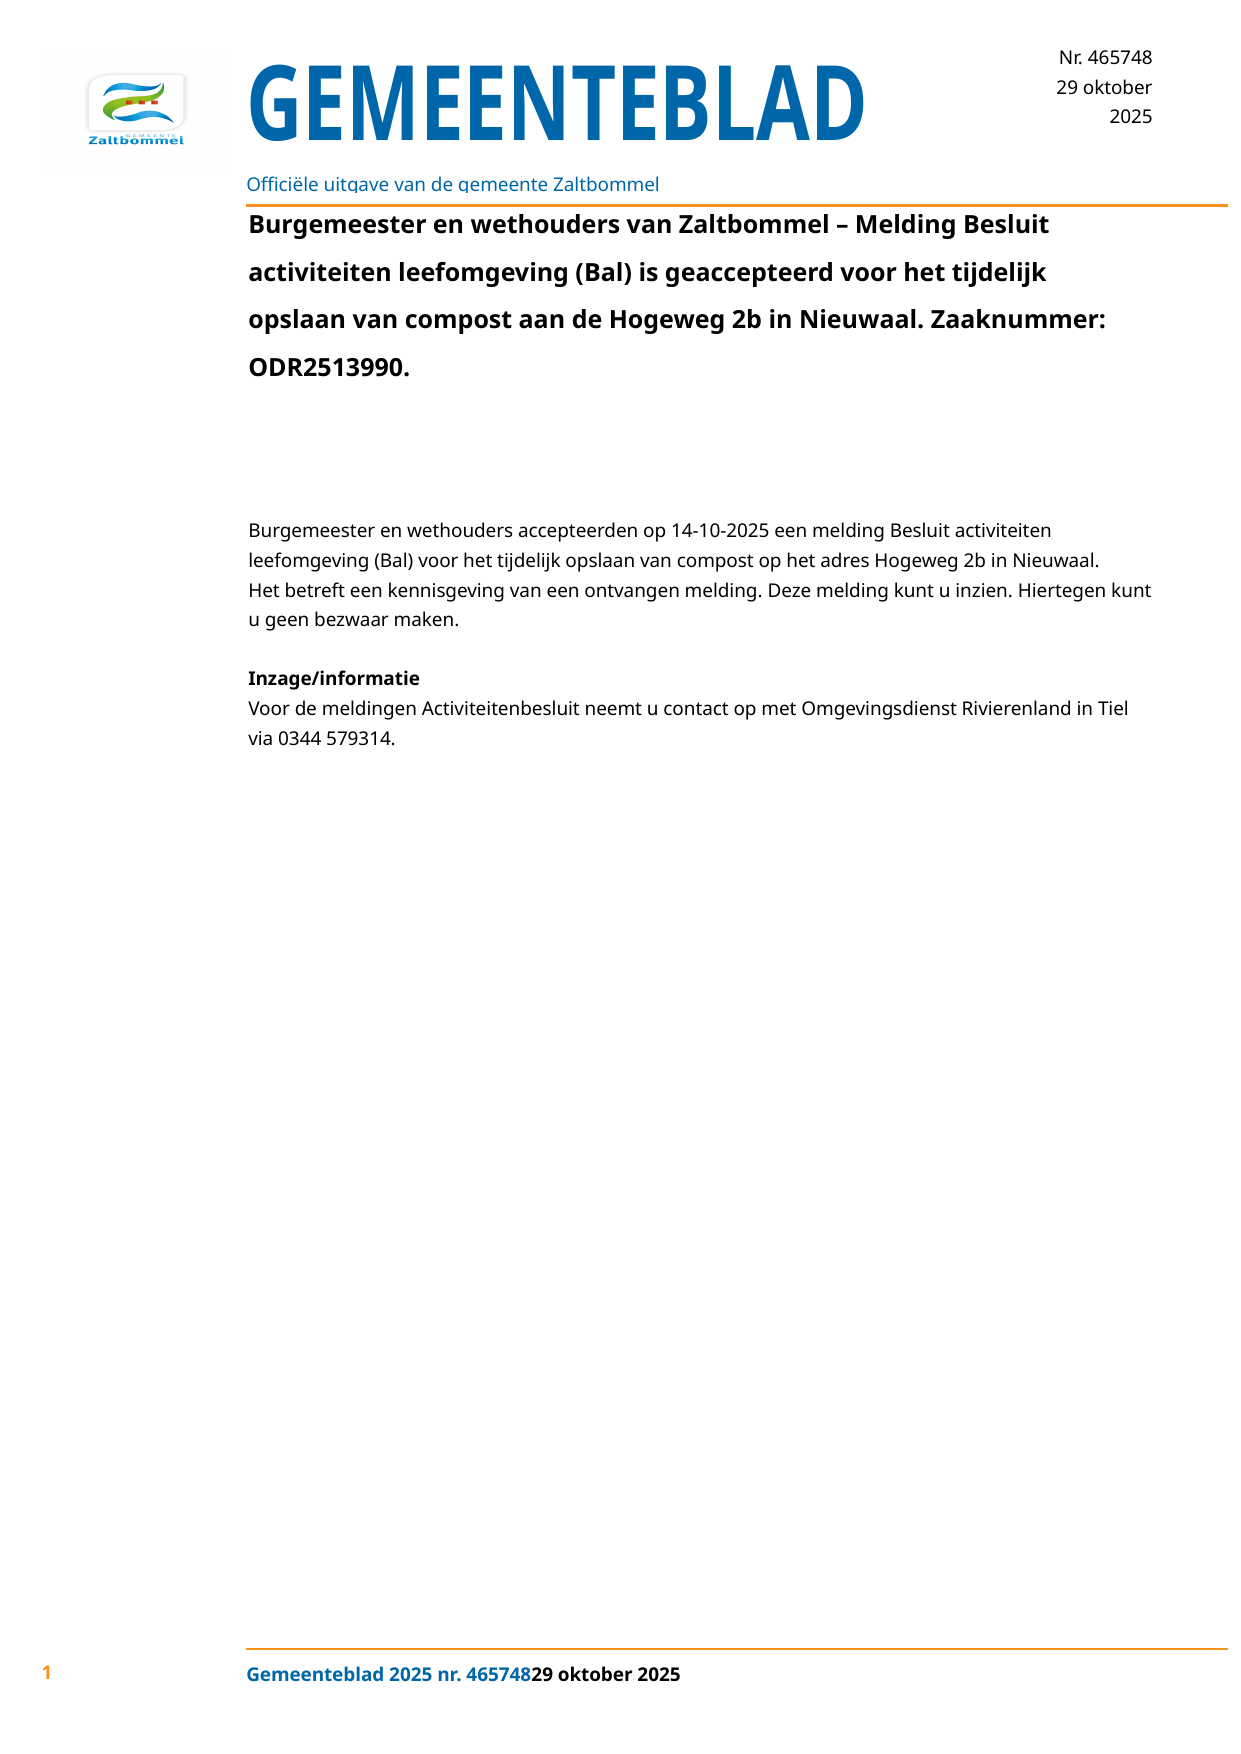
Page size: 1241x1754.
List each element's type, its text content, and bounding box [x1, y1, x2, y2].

text Burgemeester en wethouders van Zaltbommel – Melding Besluit activiteiten leefomgeving (Bal) is geaccepteerd voor het tijdelijk opslaan van compost aan de Hogeweg 2b in Nieuwaal. Zaaknummer: ODR2513990. [248, 207, 1152, 384]
text Het betreft een kennisgeving van een ontvangen melding. Deze melding kunt u inzien. Hiertegen kunt u geen bezwaar maken. [248, 577, 1152, 632]
text Voor de meldingen Activiteitenbesluit neemt u contact op met Omgevingsdienst Rivierenland in Tiel via 0344 579314. [248, 695, 1152, 751]
picture [41, 47, 231, 172]
text Burgemeester en wethouders accepteerden op 14-10-2025 een melding Besluit activiteiten leefomgeving (Bal) voor het tijdelijk opslaan van compost op het adres Hogeweg 2b in Nieuwaal. [248, 518, 1152, 573]
text Inzage/informatie [248, 666, 1152, 691]
